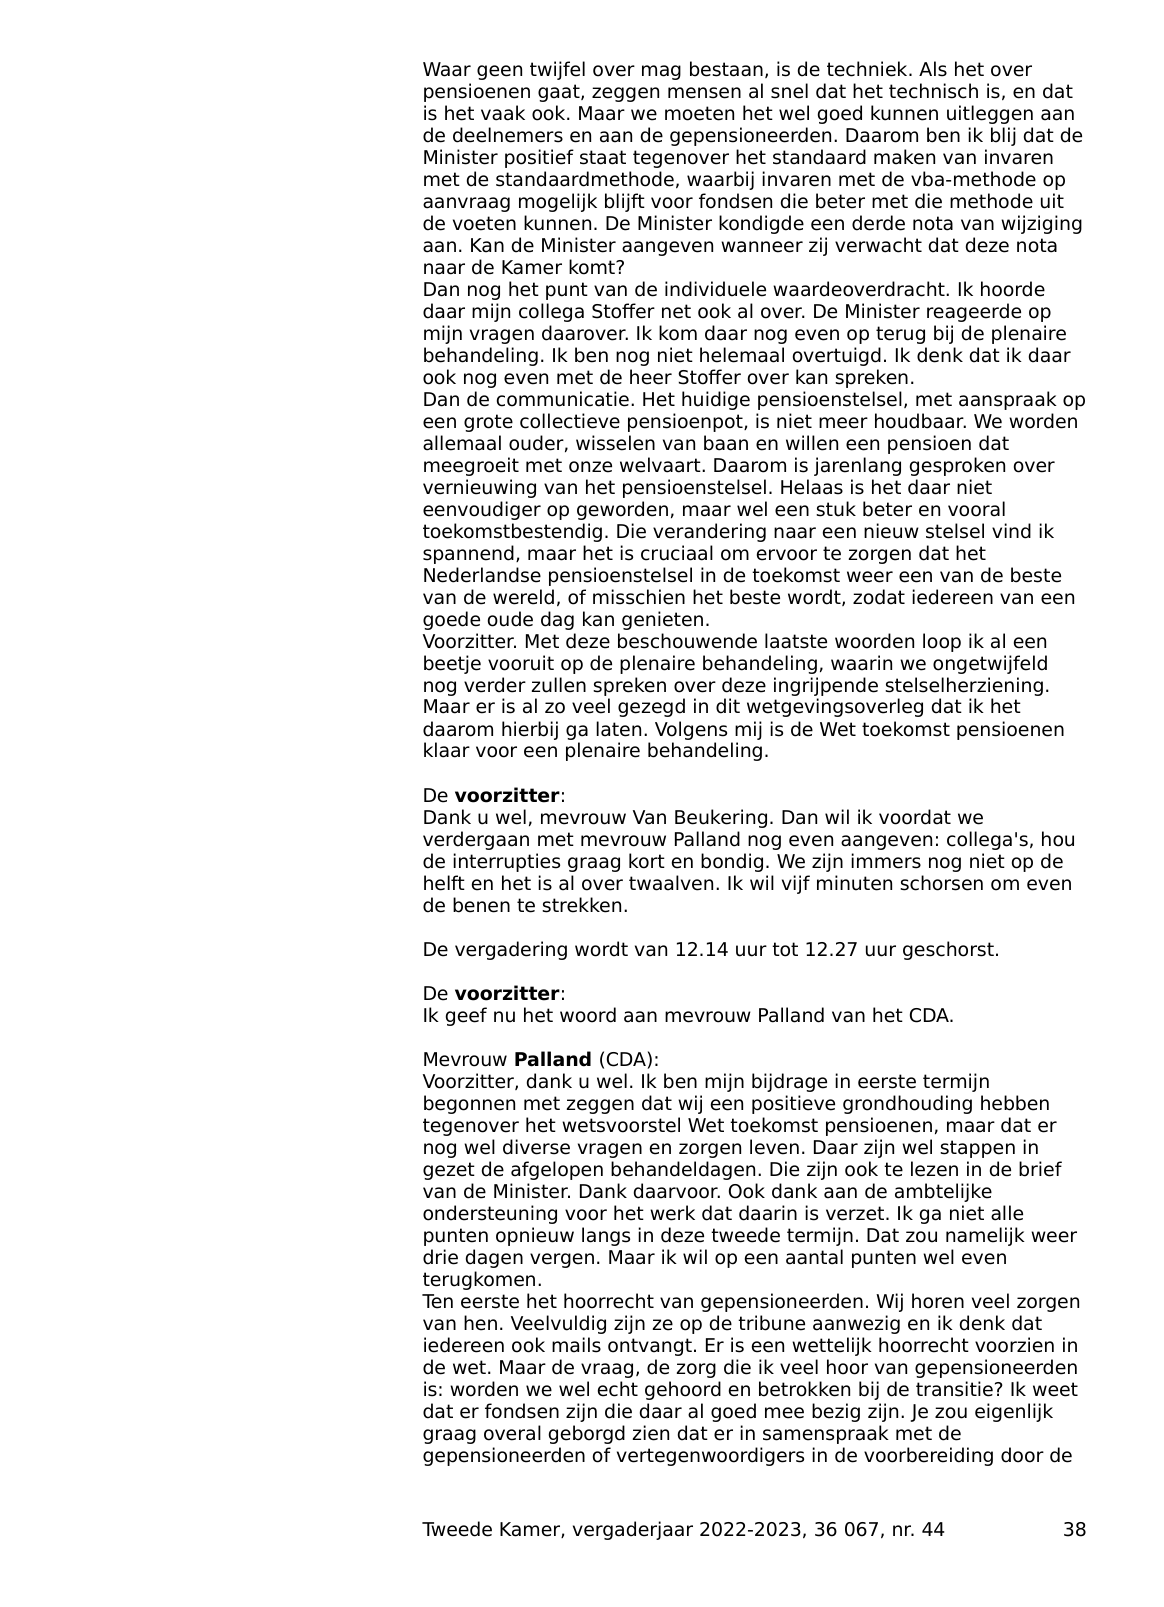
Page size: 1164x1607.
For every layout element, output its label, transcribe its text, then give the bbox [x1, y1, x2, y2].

text Ten eerste het hoorrecht van gepensioneerden. Wij horen veel zorgen van hen. Veelvuldig zijn ze op de tribune aanwezig en ik denk dat iedereen ook mails ontvangt. Er is een wettelijk hoorrecht voorzien in de wet. Maar de vraag, de zorg die ik veel hoor van gepensioneerden is: worden we wel echt gehoord en betrokken bij de transitie? Ik weet dat er fondsen zijn die daar al goed mee bezig zijn. Je zou eigenlijk graag overal geborgd zien dat er in samenspraak met de gepensioneerden of vertegenwoordigers in de voorbereiding door de [422, 1291, 1087, 1467]
text De voorzitter: [422, 983, 1087, 1005]
text Mevrouw Palland (CDA): [422, 1049, 1087, 1071]
text Dan nog het punt van de individuele waardeoverdracht. Ik hoorde daar mijn collega Stoffer net ook al over. De Minister reageerde op mijn vragen daarover. Ik kom daar nog even op terug bij de plenaire behandeling. Ik ben nog niet helemaal overtuigd. Ik denk dat ik daar ook nog even met de heer Stoffer over kan spreken. [422, 279, 1087, 389]
text Waar geen twijfel over mag bestaan, is de techniek. Als het over pensioenen gaat, zeggen mensen al snel dat het technisch is, en dat is het vaak ook. Maar we moeten het wel goed kunnen uitleggen aan de deelnemers en aan de gepensioneerden. Daarom ben ik blij dat de Minister positief staat tegenover het standaard maken van invaren met de standaardmethode, waarbij invaren met de vba-methode op aanvraag mogelijk blijft voor fondsen die beter met die methode uit de voeten kunnen. De Minister kondigde een derde nota van wijziging aan. Kan de Minister aangeven wanneer zij verwacht dat deze nota naar de Kamer komt? [422, 59, 1087, 279]
text Dank u wel, mevrouw Van Beukering. Dan wil ik voordat we verdergaan met mevrouw Palland nog even aangeven: collega's, hou de interrupties graag kort en bondig. We zijn immers nog niet op de helft en het is al over twaalven. Ik wil vijf minuten schorsen om even de benen te strekken. [422, 807, 1087, 916]
text Voorzitter. Met deze beschouwende laatste woorden loop ik al een beetje vooruit op de plenaire behandeling, waarin we ongetwijfeld nog verder zullen spreken over deze ingrijpende stelselherziening. Maar er is al zo veel gezegd in dit wetgevingsoverleg dat ik het daarom hierbij ga laten. Volgens mij is de Wet toekomst pensioenen klaar voor een plenaire behandeling. [422, 631, 1087, 762]
text Voorzitter, dank u wel. Ik ben mijn bijdrage in eerste termijn begonnen met zeggen dat wij een positieve grondhouding hebben tegenover het wetsvoorstel Wet toekomst pensioenen, maar dat er nog wel diverse vragen en zorgen leven. Daar zijn wel stappen in gezet de afgelopen behandeldagen. Die zijn ook te lezen in de brief van de Minister. Dank daarvoor. Ook dank aan de ambtelijke ondersteuning voor het werk dat daarin is verzet. Ik ga niet alle punten opnieuw langs in deze tweede termijn. Dat zou namelijk weer drie dagen vergen. Maar ik wil op een aantal punten wel even terugkomen. [422, 1071, 1087, 1291]
text Ik geef nu het woord aan mevrouw Palland van het CDA. [422, 1005, 1087, 1027]
text De voorzitter: [422, 784, 1087, 807]
text Dan de communicatie. Het huidige pensioenstelsel, met aanspraak op een grote collectieve pensioenpot, is niet meer houdbaar. We worden allemaal ouder, wisselen van baan en willen een pensioen dat meegroeit met onze welvaart. Daarom is jarenlang gesproken over vernieuwing van het pensioenstelsel. Helaas is het daar niet eenvoudiger op geworden, maar wel een stuk beter en vooral toekomstbestendig. Die verandering naar een nieuw stelsel vind ik spannend, maar het is cruciaal om ervoor te zorgen dat het Nederlandse pensioenstelsel in de toekomst weer een van de beste van de wereld, of misschien het beste wordt, zodat iedereen van een goede oude dag kan genieten. [422, 389, 1087, 631]
text De vergadering wordt van 12.14 uur tot 12.27 uur geschorst. [422, 939, 1087, 961]
